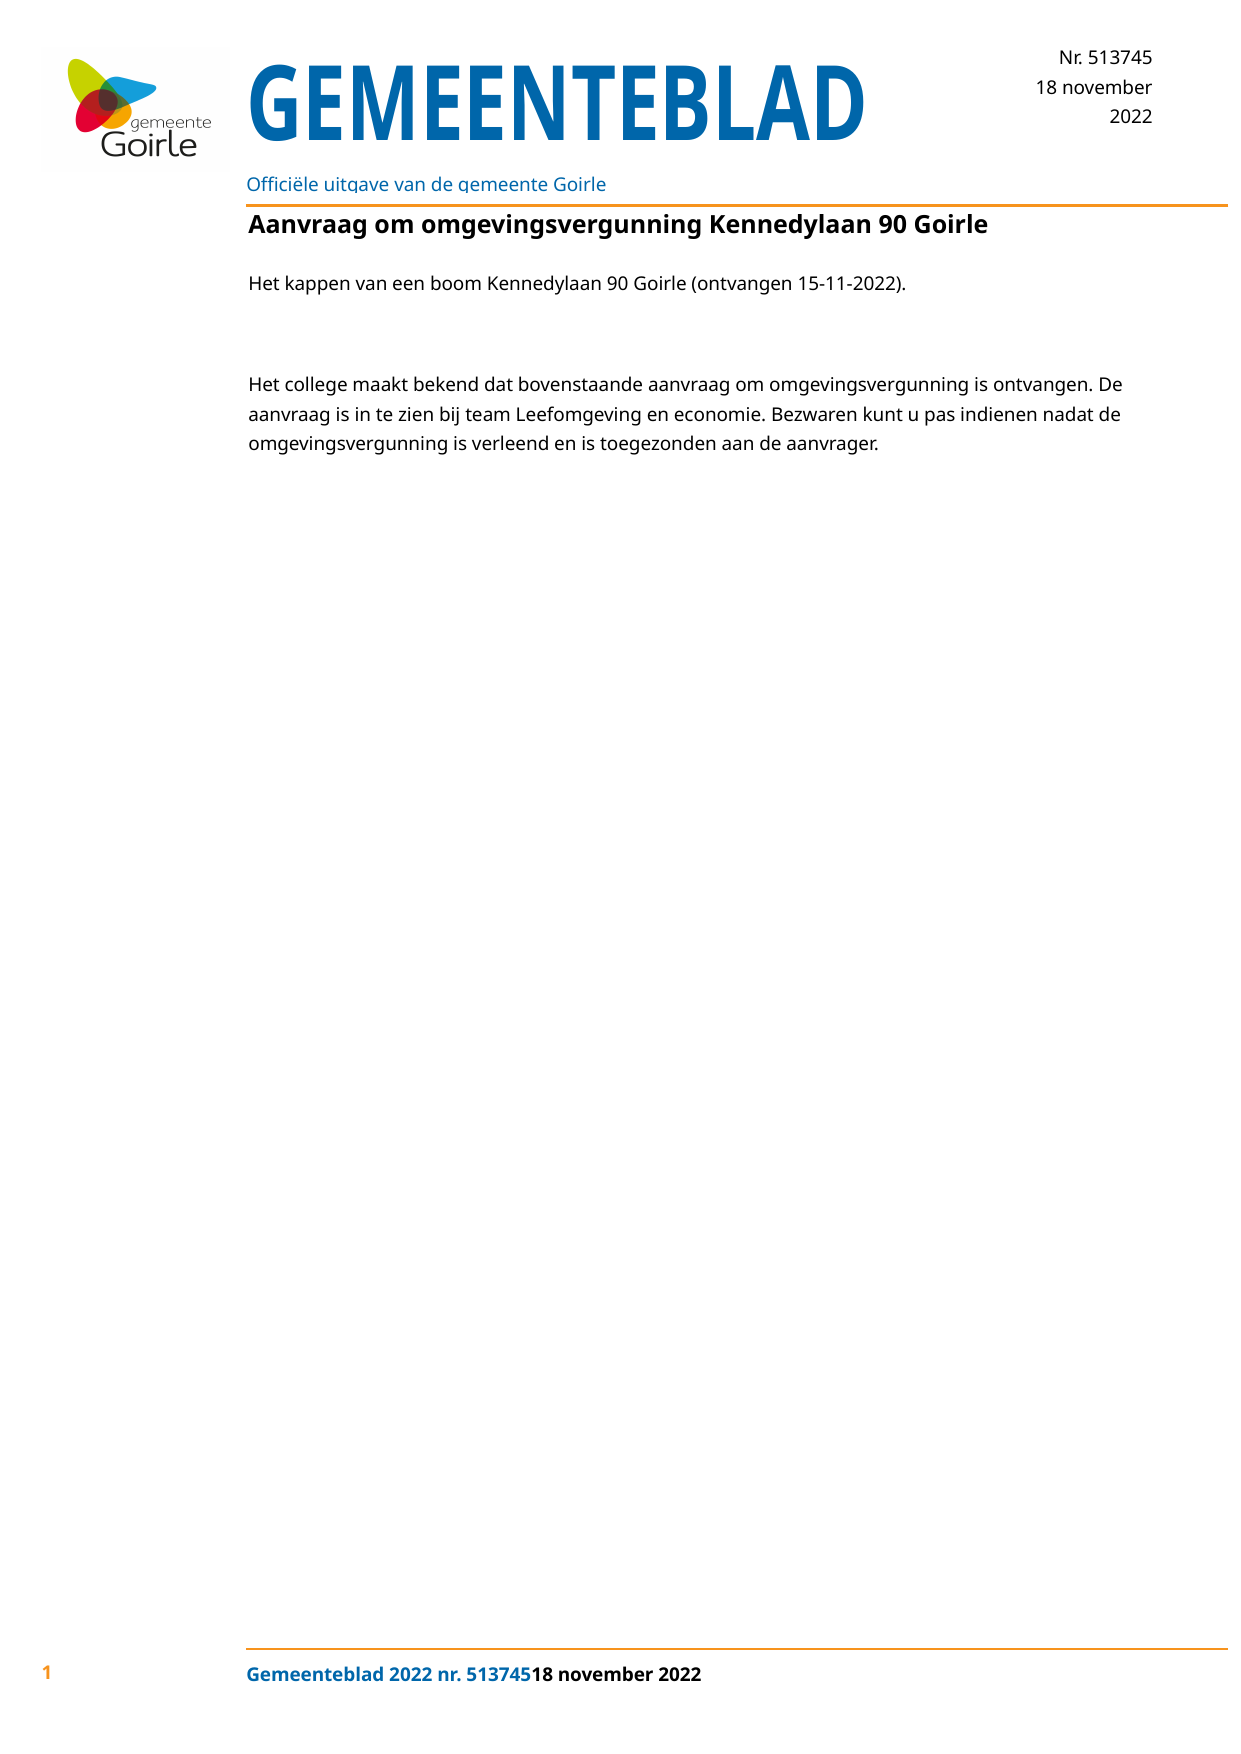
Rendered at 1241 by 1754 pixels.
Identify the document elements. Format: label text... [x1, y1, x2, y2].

text Aanvraag om omgevingsvergunning Kennedylaan 90 Goirle [248, 207, 1152, 241]
text Het college maakt bekend dat bovenstaande aanvraag om omgevingsvergunning is ontvangen. De aanvraag is in te zien bij team Leefomgeving en economie. Bezwaren kunt u pas indienen nadat de omgevingsvergunning is verleend en is toegezonden aan de aanvrager. [248, 371, 1152, 456]
picture [41, 47, 231, 172]
text Het kappen van een boom Kennedylaan 90 Goirle (ontvangen 15-11-2022). [248, 270, 1152, 296]
